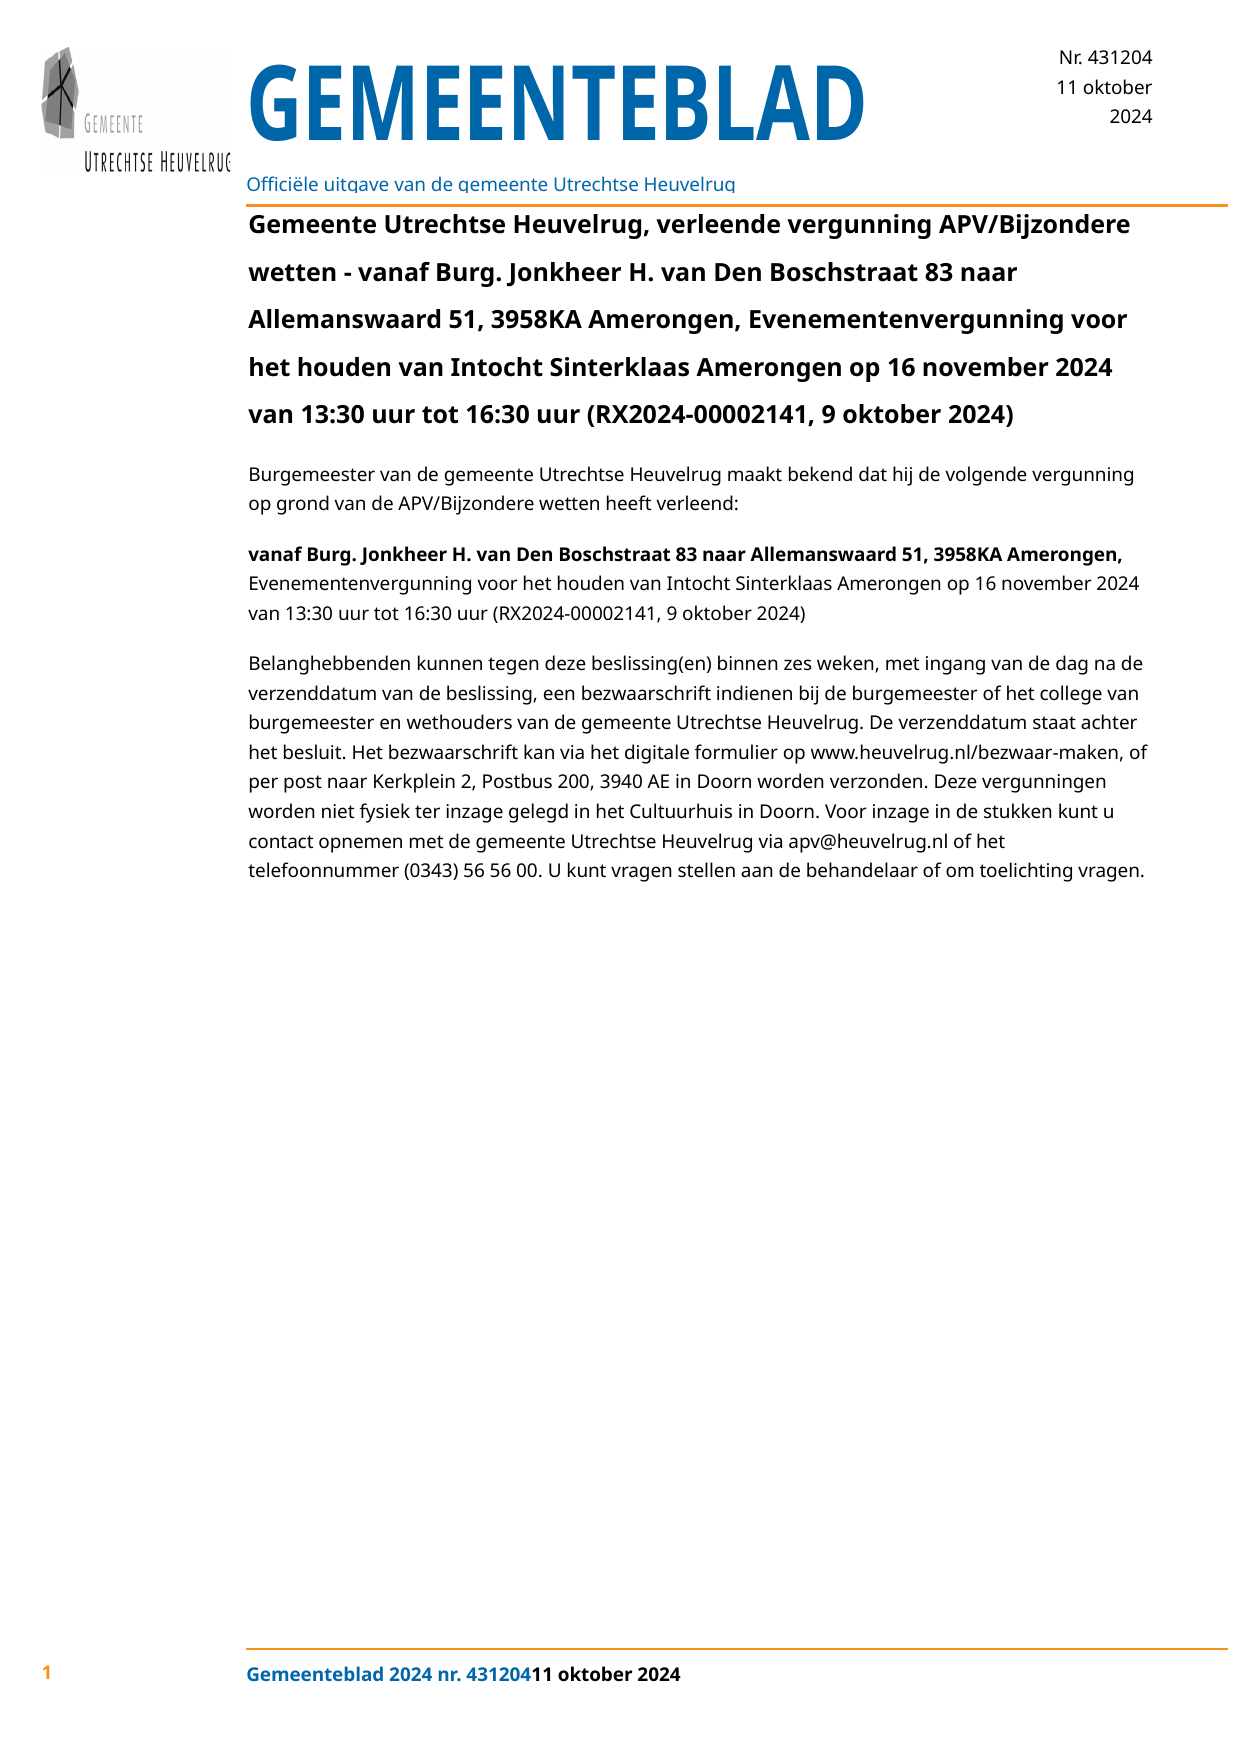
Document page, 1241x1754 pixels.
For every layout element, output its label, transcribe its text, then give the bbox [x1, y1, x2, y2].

text vanaf Burg. Jonkheer H. van Den Boschstraat 83 naar Allemanswaard 51, 3958KA Amerongen, Evenementenvergunning voor het houden van Intocht Sinterklaas Amerongen op 16 november 2024 van 13:30 uur tot 16:30 uur (RX2024-00002141, 9 oktober 2024) [248, 541, 1152, 626]
picture [41, 47, 231, 172]
text Gemeente Utrechtse Heuvelrug, verleende vergunning APV/Bijzondere wetten - vanaf Burg. Jonkheer H. van Den Boschstraat 83 naar Allemanswaard 51, 3958KA Amerongen, Evenementenvergunning voor het houden van Intocht Sinterklaas Amerongen op 16 november 2024 van 13:30 uur tot 16:30 uur (RX2024-00002141, 9 oktober 2024) [248, 207, 1152, 431]
text Burgemeester van de gemeente Utrechtse Heuvelrug maakt bekend dat hij de volgende vergunning op grond van de APV/Bijzondere wetten heeft verleend: [248, 461, 1152, 516]
text Belanghebbenden kunnen tegen deze beslissing(en) binnen zes weken, met ingang van de dag na de verzenddatum van de beslissing, een bezwaarschrift indienen bij de burgemeester of het college van burgemeester en wethouders van de gemeente Utrechtse Heuvelrug. De verzenddatum staat achter het besluit. Het bezwaarschrift kan via het digitale formulier op www.heuvelrug.nl/bezwaar-maken, of per post naar Kerkplein 2, Postbus 200, 3940 AE in Doorn worden verzonden. Deze vergunningen worden niet fysiek ter inzage gelegd in het Cultuurhuis in Doorn. Voor inzage in de stukken kunt u contact opnemen met de gemeente Utrechtse Heuvelrug via apv@heuvelrug.nl of het telefoonnummer (0343) 56 56 00. U kunt vragen stellen aan de behandelaar of om toelichting vragen. [248, 650, 1152, 883]
